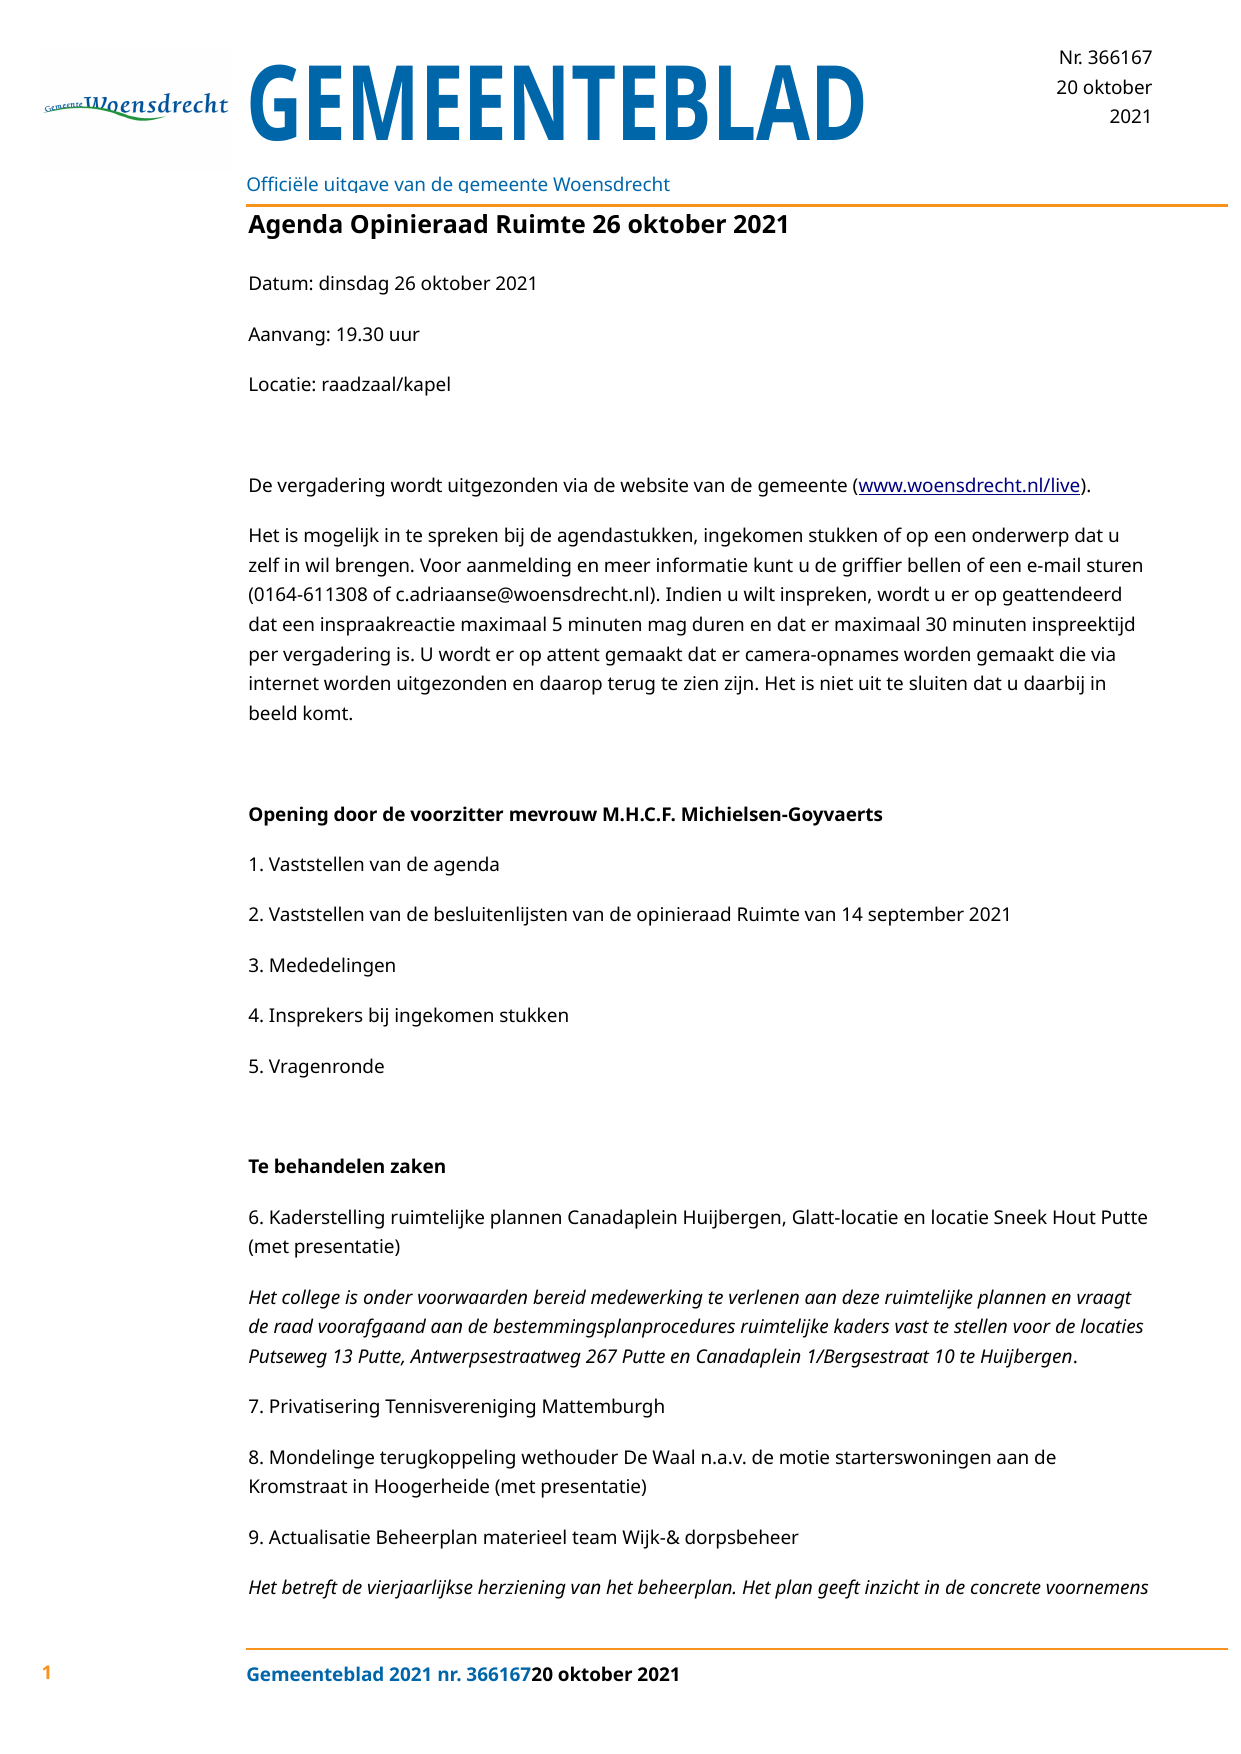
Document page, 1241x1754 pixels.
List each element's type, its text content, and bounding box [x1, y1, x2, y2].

text 6. Kaderstelling ruimtelijke plannen Canadaplein Huijbergen, Glatt-locatie en locatie Sneek Hout Putte (met presentatie) [248, 1204, 1152, 1259]
text De vergadering wordt uitgezonden via de website van de gemeente (www.woensdrecht.nl/live). [248, 472, 1152, 498]
text Het betreft de vierjaarlijkse herziening van het beheerplan. Het plan geeft inzicht in de concrete voornemens [248, 1574, 1152, 1600]
text 7. Privatisering Tennisvereniging Mattemburgh [248, 1394, 1152, 1419]
text 8. Mondelinge terugkoppeling wethouder De Waal n.a.v. de motie starterswoningen aan de Kromstraat in Hoogerheide (met presentatie) [248, 1444, 1152, 1499]
text 4. Insprekers bij ingekomen stukken [248, 1002, 1152, 1028]
text Locatie: raadzaal/kapel [248, 371, 1152, 397]
text Het college is onder voorwaarden bereid medewerking te verlenen aan deze ruimtelijke plannen en vraagt de raad voorafgaand aan de bestemmingsplanprocedures ruimtelijke kaders vast te stellen voor de locaties Putseweg 13 Putte, Antwerpsestraatweg 267 Putte en Canadaplein 1/Bergsestraat 10 te Huijbergen. [248, 1284, 1152, 1369]
text Opening door de voorzitter mevrouw M.H.C.F. Michielsen-Goyvaerts [248, 801, 1152, 826]
text Datum: dinsdag 26 oktober 2021 [248, 270, 1152, 296]
text Het is mogelijk in te spreken bij de agendastukken, ingekomen stukken of op een onderwerp dat u zelf in wil brengen. Voor aanmelding en meer informatie kunt u de griffier bellen of een e-mail sturen (0164-611308 of c.adriaanse@woensdrecht.nl). Indien u wilt inspreken, wordt u er op geattendeerd dat een inspraakreactie maximaal 5 minuten mag duren en dat er maximaal 30 minuten inspreektijd per vergadering is. U wordt er op attent gemaakt dat er camera-opnames worden gemaakt die via internet worden uitgezonden en daarop terug te zien zijn. Het is niet uit te sluiten dat u daarbij in beeld komt. [248, 522, 1152, 726]
text 1. Vaststellen van de agenda [248, 851, 1152, 877]
text 2. Vaststellen van de besluitenlijsten van de opinieraad Ruimte van 14 september 2021 [248, 902, 1152, 927]
text 3. Mededelingen [248, 952, 1152, 978]
picture [41, 47, 231, 172]
text Te behandelen zaken [248, 1154, 1152, 1179]
text 5. Vragenronde [248, 1053, 1152, 1078]
text Aanvang: 19.30 uur [248, 321, 1152, 346]
text 9. Actualisatie Beheerplan materieel team Wijk-& dorpsbeheer [248, 1524, 1152, 1550]
text Agenda Opinieraad Ruimte 26 oktober 2021 [248, 207, 1152, 241]
